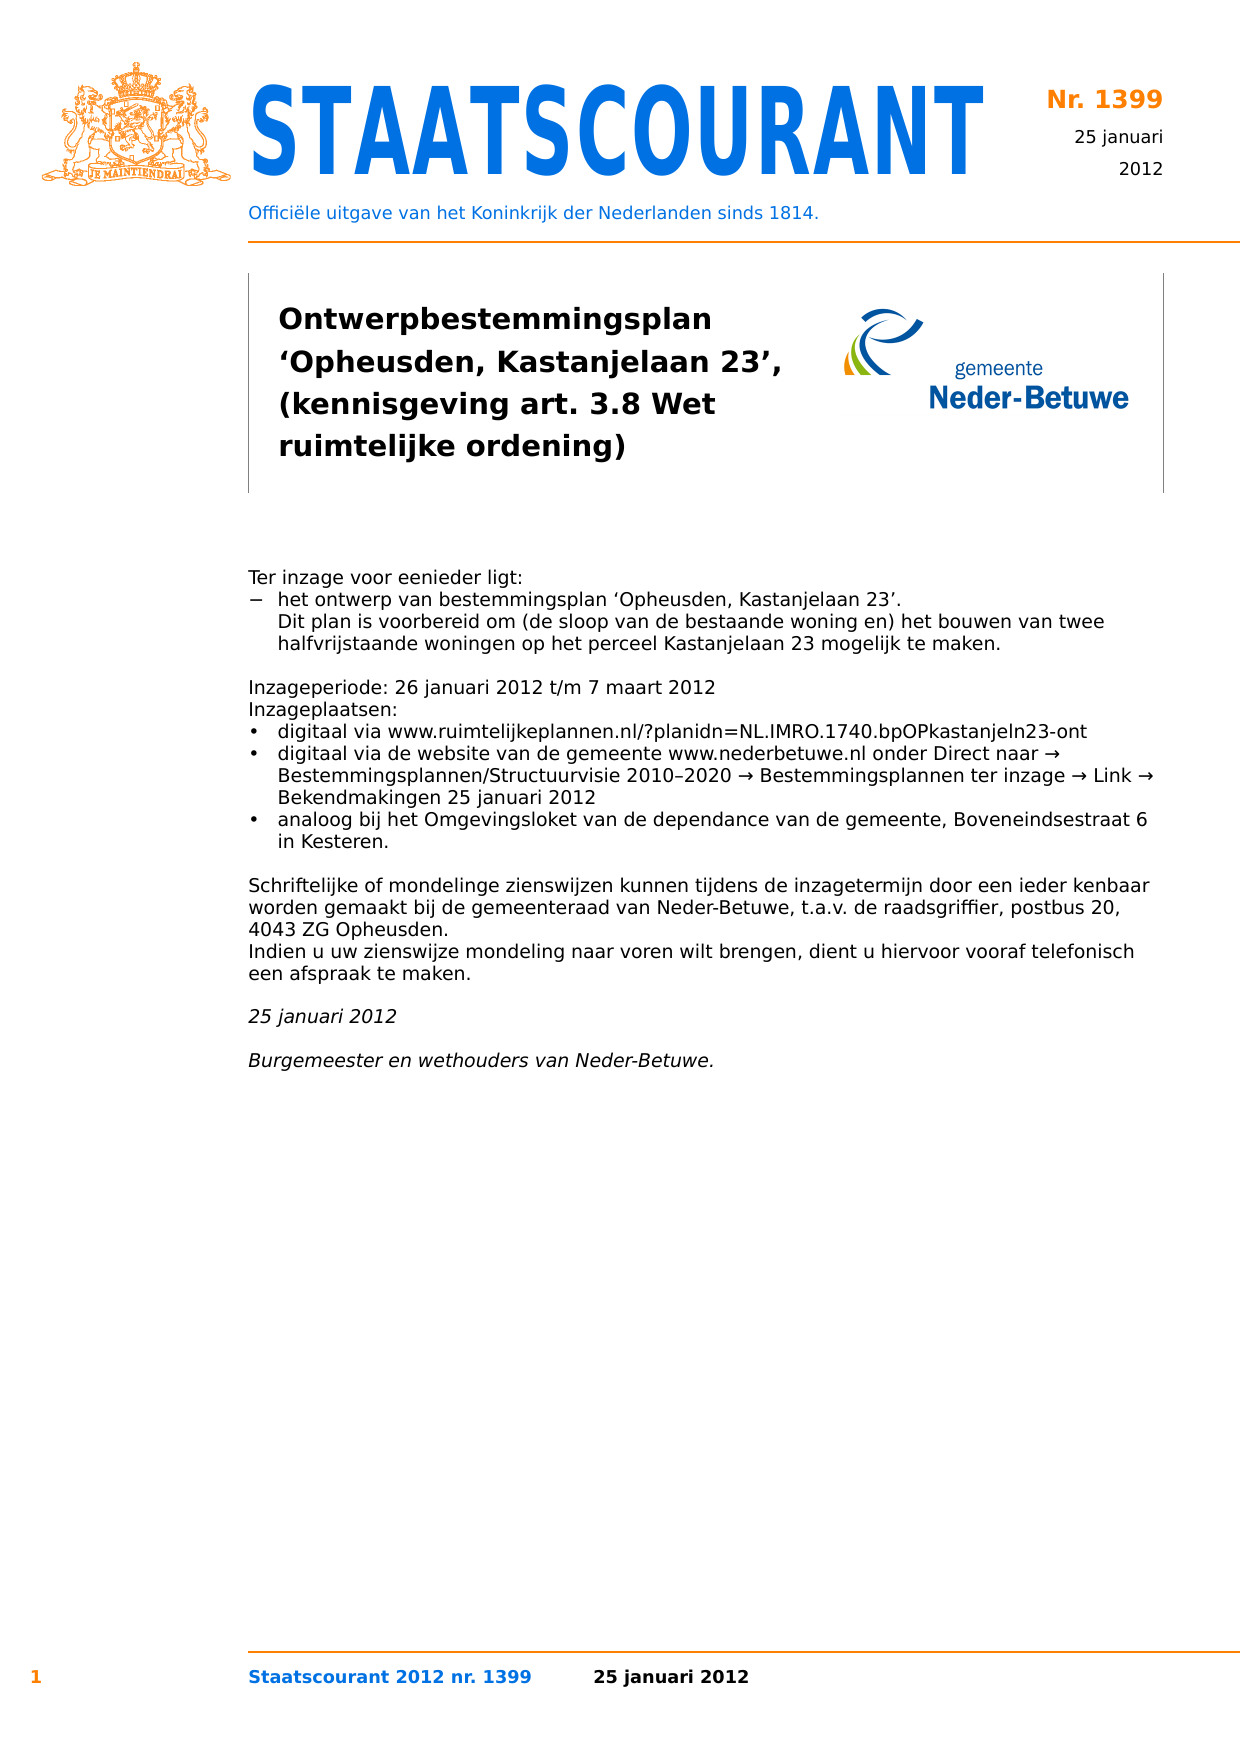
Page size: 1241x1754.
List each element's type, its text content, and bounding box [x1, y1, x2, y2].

table_cell 25 januari [998, 121, 1240, 153]
text Indien u uw zienswijze mondeling naar voren wilt brengen, dient u hiervoor vooraf telefonisch een afspraak te maken. [248, 941, 1163, 984]
text 25 januari 2012 [248, 1006, 1163, 1028]
text − het ontwerp van bestemmingsplan ‘Opheusden, Kastanjelaan 23’. [248, 589, 1163, 611]
text Inzageplaatsen: [248, 699, 1163, 721]
subtitle Ontwerpbestemmingsplan ‘Opheusden, Kastanjelaan 23’, (kennisgeving art. 3.8 Wet ruimtelijke ordening) [249, 273, 1163, 493]
text Dit plan is voorbereid om (de sloop van de bestaande woning en) het bouwen van twee halfvrijstaande woningen op het perceel Kastanjelaan 23 mogelijk te maken. [277, 611, 1163, 655]
table_cell 2012 [998, 153, 1240, 203]
text Schriftelijke of mondelinge zienswijzen kunnen tijdens de inzagetermijn door een ieder kenbaar worden gemaakt bij de gemeenteraad van Neder-Betuwe, t.a.v. de raadsgriffier, postbus 20, 4043 ZG Opheusden. [248, 874, 1163, 941]
text Inzageperiode: 26 januari 2012 t/m 7 maart 2012 [248, 677, 1163, 699]
picture [41, 62, 231, 186]
text • analoog bij het Omgevingsloket van de dependance van de gemeente, Boveneindsestraat 6 in Kesteren. [248, 809, 1163, 853]
picture [838, 302, 1134, 415]
table_header Nr. 1399 [998, 62, 1240, 121]
text • digitaal via de website van de gemeente www.nederbetuwe.nl onder Direct naar → [248, 743, 1163, 765]
text • digitaal via www.ruimtelijkeplannen.nl/?planidn=NL.IMRO.1740.bpOPkastanjeln23-ont [248, 721, 1163, 743]
text Burgemeester en wethouders van Neder-Betuwe. [248, 1050, 1163, 1072]
text Ter inzage voor eenieder ligt: [248, 567, 1163, 589]
table_cell Officiële uitgave van het Koninkrijk der Nederlanden sinds 1814. [248, 203, 1240, 241]
text Bestemmingsplannen/Structuurvisie 2010–2020 → Bestemmingsplannen ter inzage → Link → [277, 765, 1163, 787]
table_header [25, 62, 248, 241]
text Bekendmakingen 25 januari 2012 [277, 787, 1163, 809]
table_header STAATSCOURANT [248, 62, 998, 203]
